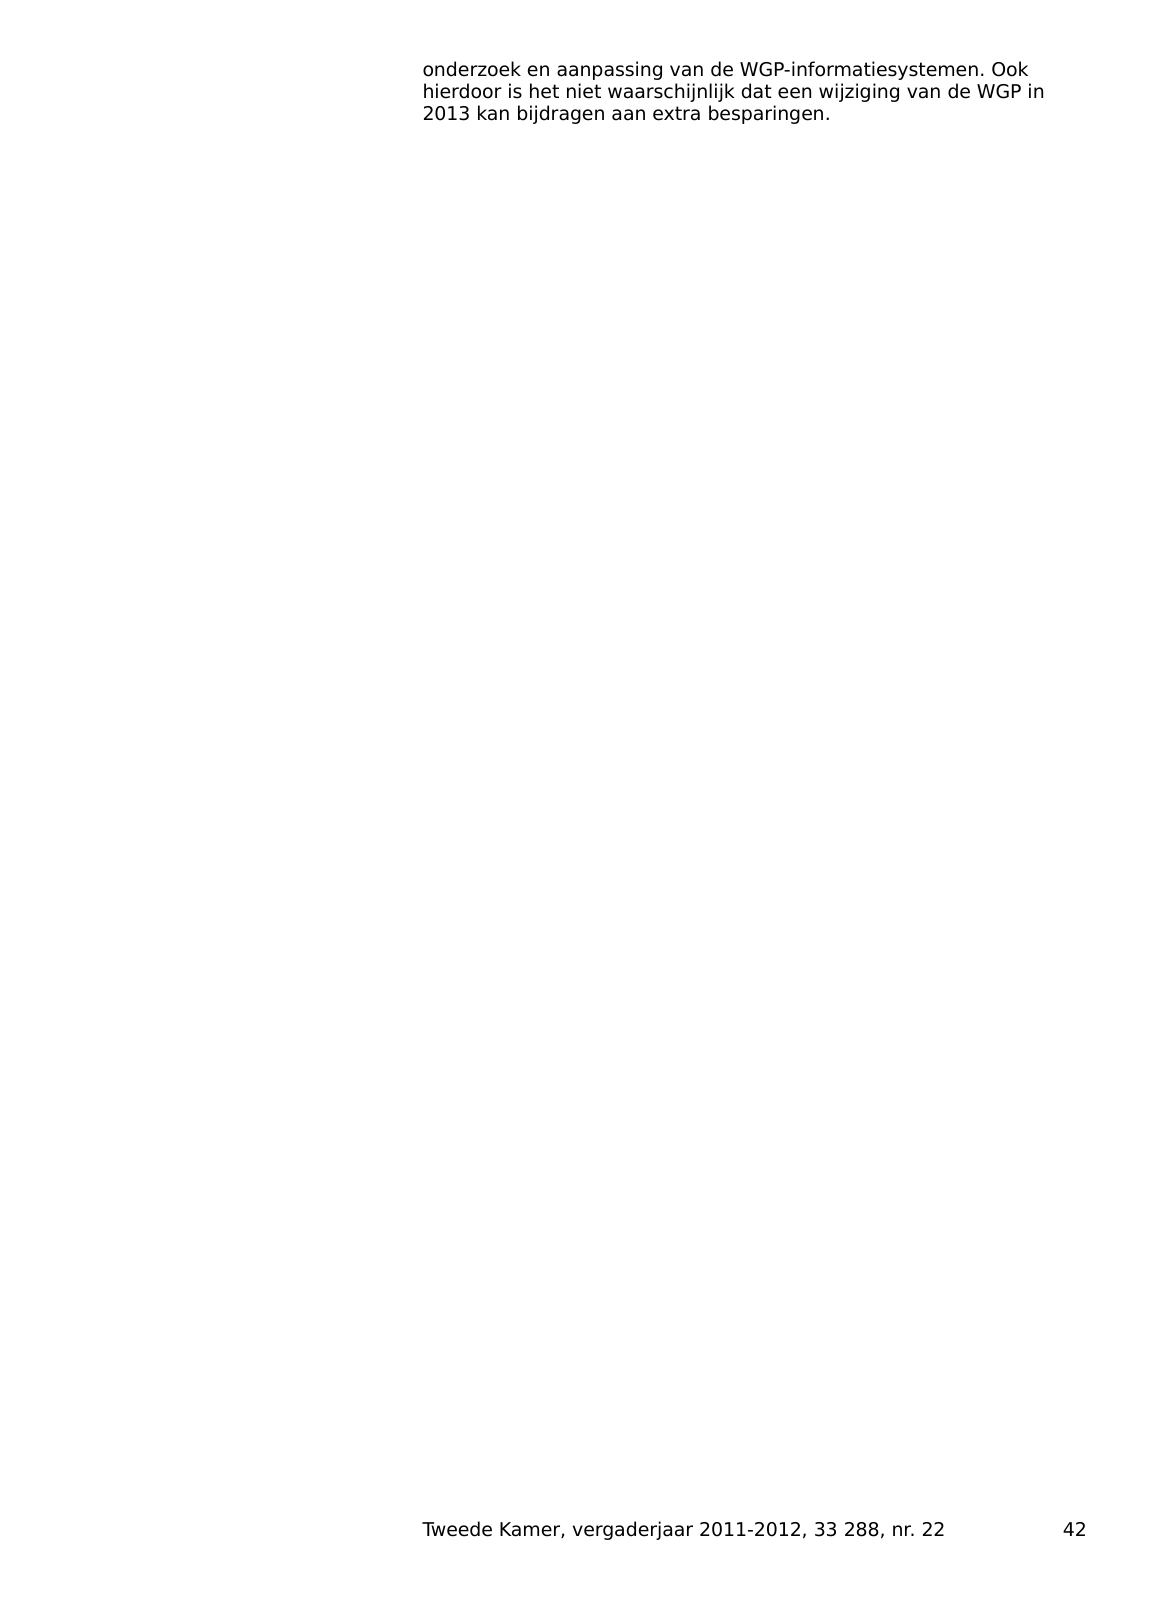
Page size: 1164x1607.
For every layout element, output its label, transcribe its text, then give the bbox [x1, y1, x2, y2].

text onderzoek en aanpassing van de WGP-informatiesystemen. Ook hierdoor is het niet waarschijnlijk dat een wijziging van de WGP in 2013 kan bijdragen aan extra besparingen. [422, 59, 1087, 125]
